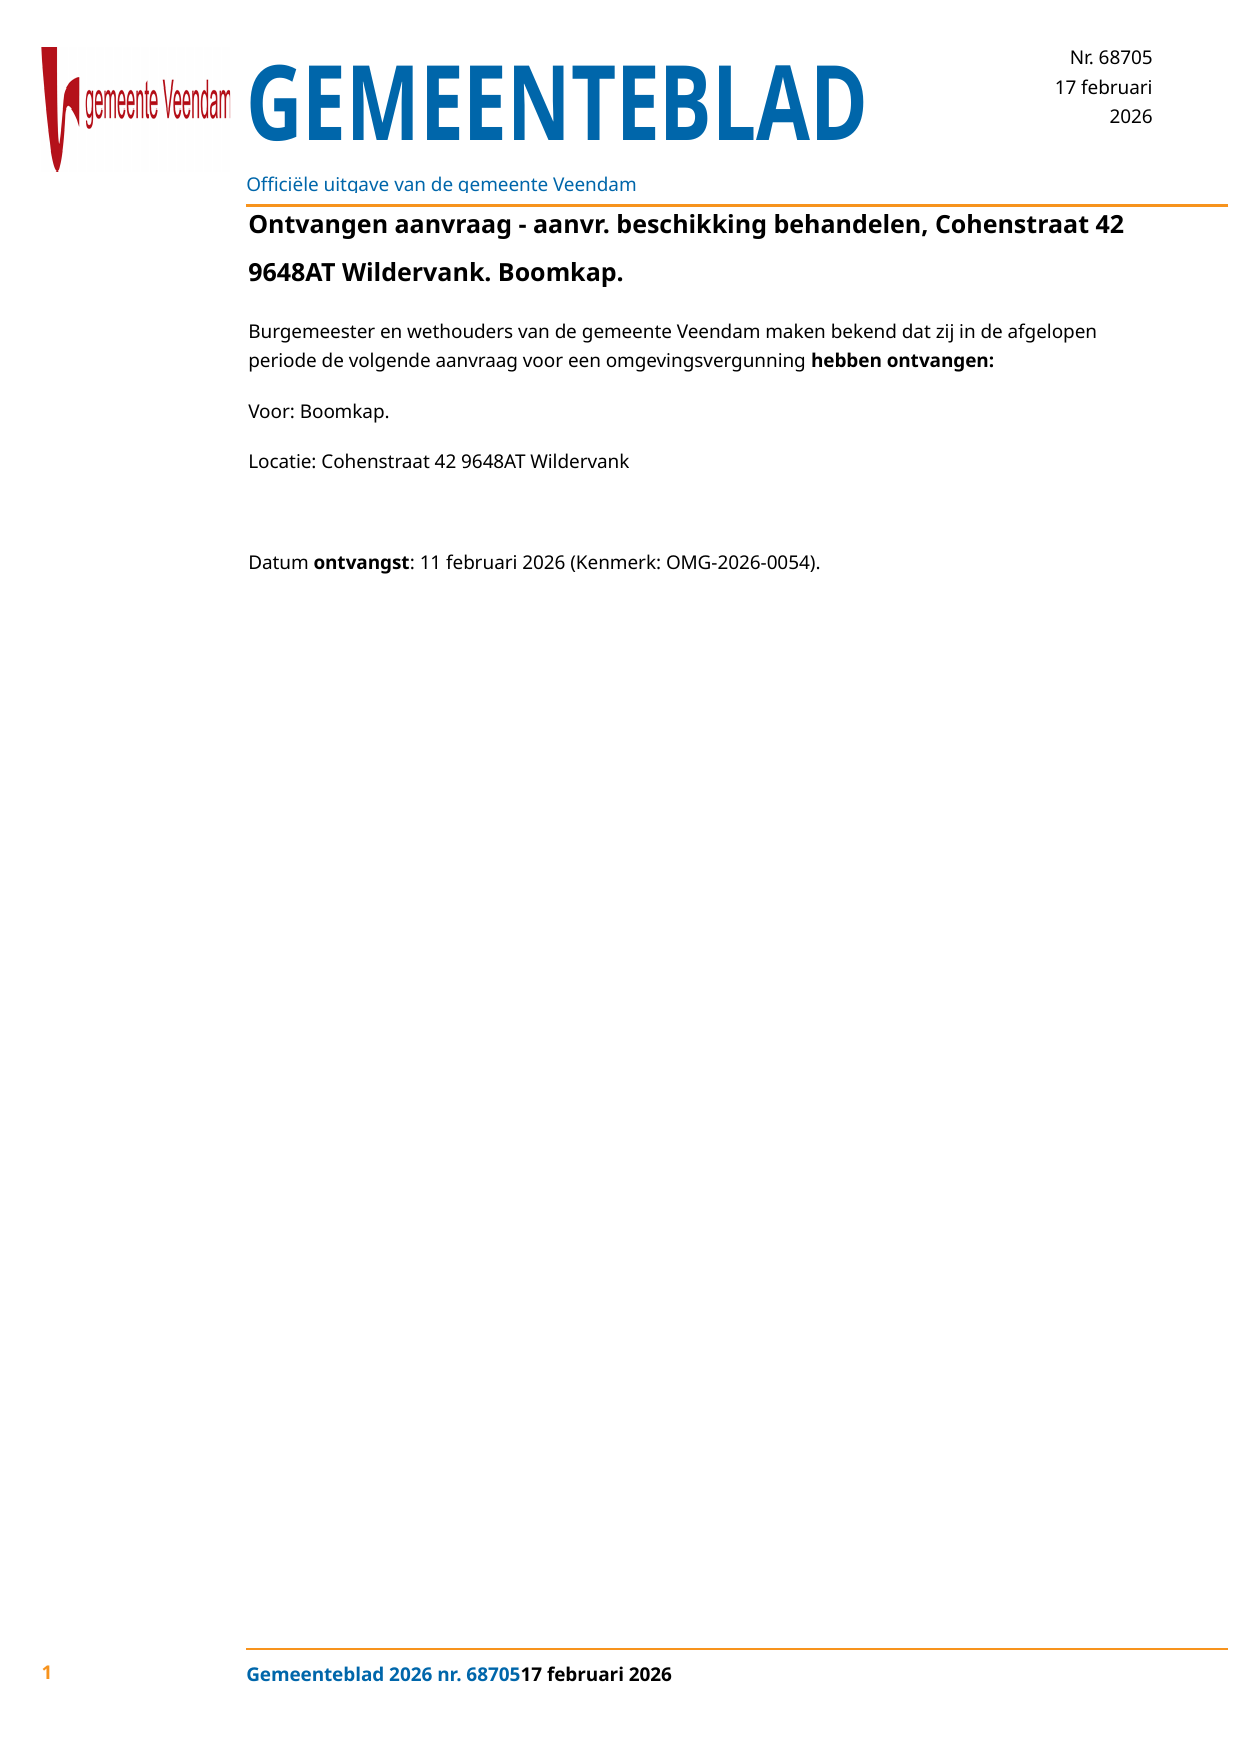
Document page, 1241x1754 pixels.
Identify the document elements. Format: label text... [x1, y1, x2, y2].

text Ontvangen aanvraag - aanvr. beschikking behandelen, Cohenstraat 42 9648AT Wildervank. Boomkap. [248, 207, 1152, 288]
text Voor: Boomkap. [248, 398, 1152, 424]
text Datum ontvangst: 11 februari 2026 (Kenmerk: OMG-2026-0054). [248, 549, 1152, 575]
text Locatie: Cohenstraat 42 9648AT Wildervank [248, 448, 1152, 474]
text Burgemeester en wethouders van de gemeente Veendam maken bekend dat zij in de afgelopen periode de volgende aanvraag voor een omgevingsvergunning hebben ontvangen: [248, 318, 1152, 373]
picture [41, 47, 231, 172]
